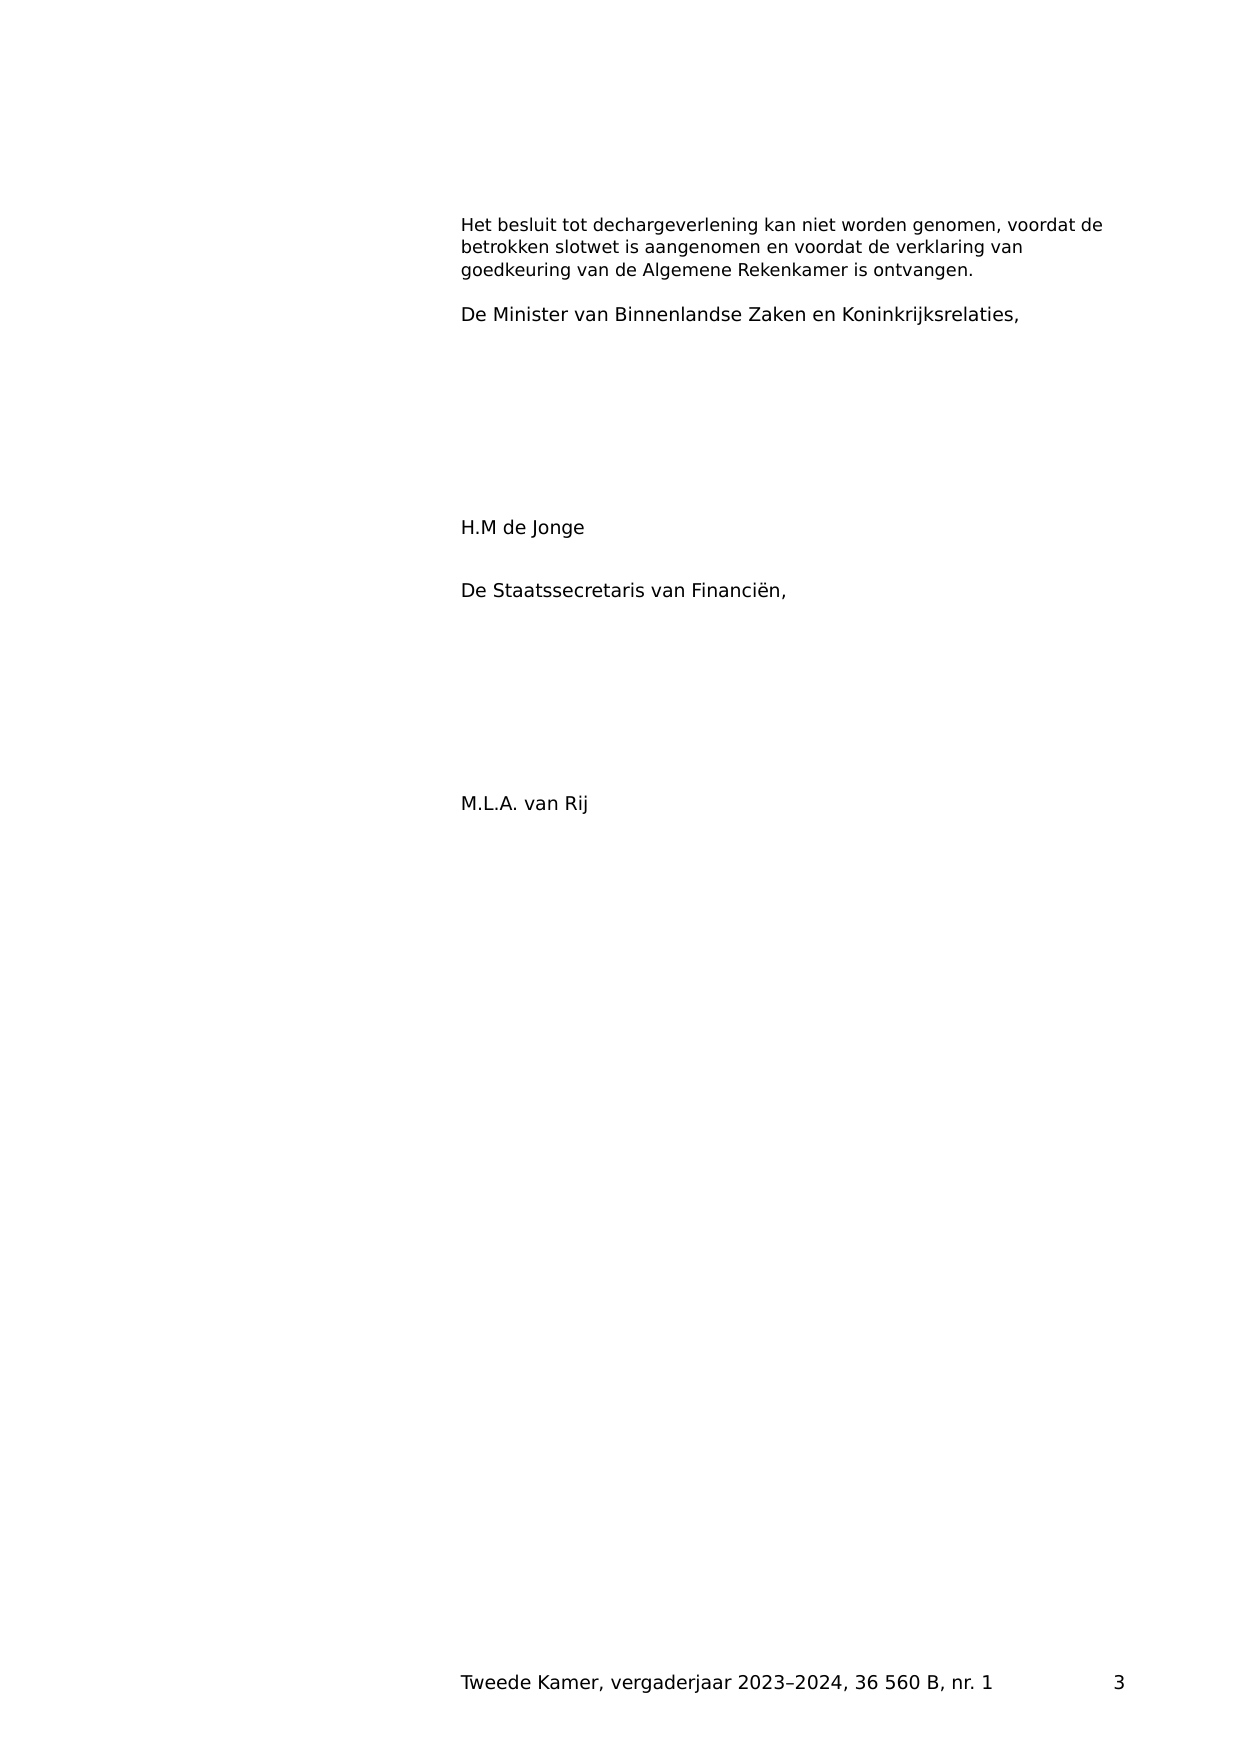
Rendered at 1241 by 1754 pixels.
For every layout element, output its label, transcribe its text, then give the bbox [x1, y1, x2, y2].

text M.L.A. van Rij [461, 792, 1125, 814]
text Het besluit tot dechargeverlening kan niet worden genomen, voordat de betrokken slotwet is aangenomen en voordat de verklaring van goedkeuring van de Algemene Rekenkamer is ontvangen. [461, 213, 1125, 281]
text De Staatssecretaris van Financiën, [461, 580, 1125, 602]
text H.M de Jonge [461, 517, 1125, 539]
text De Minister van Binnenlandse Zaken en Koninkrijksrelaties, [461, 304, 1125, 326]
